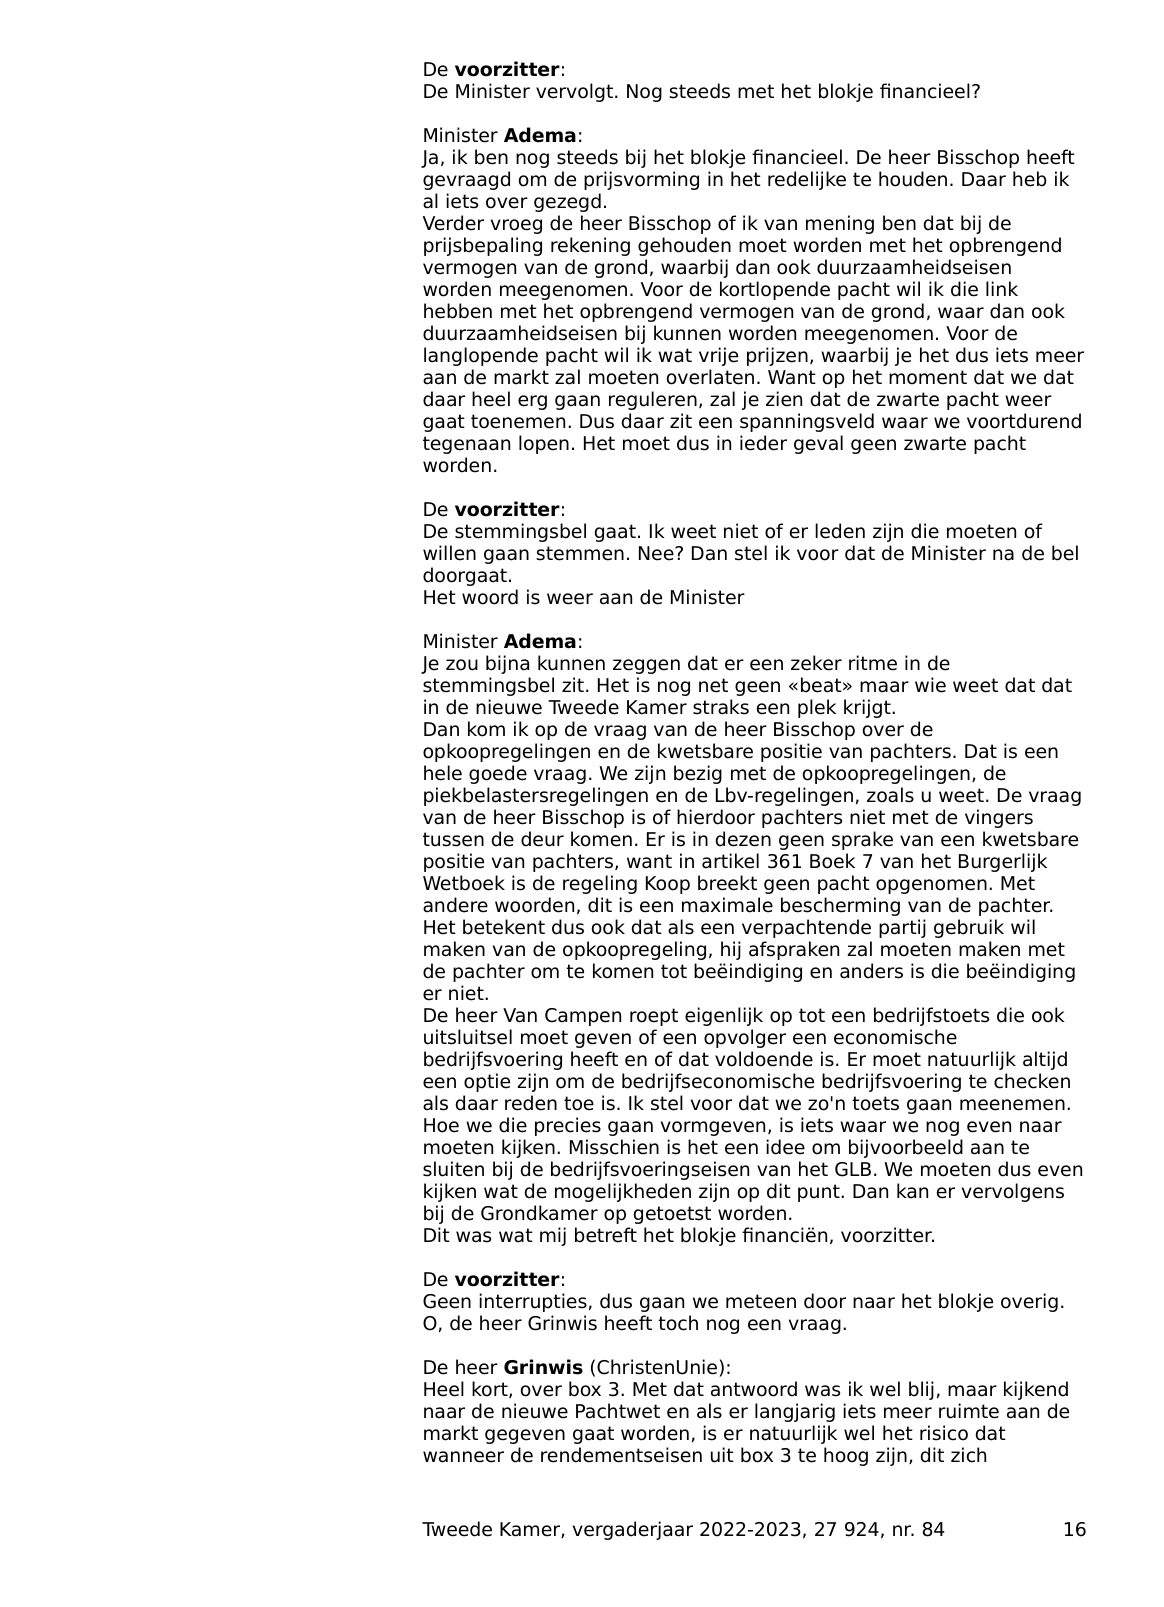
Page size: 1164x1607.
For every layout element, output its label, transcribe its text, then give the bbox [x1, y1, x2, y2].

text Ja, ik ben nog steeds bij het blokje financieel. De heer Bisschop heeft gevraagd om de prijsvorming in het redelijke te houden. Daar heb ik al iets over gezegd. [422, 147, 1087, 213]
text Je zou bijna kunnen zeggen dat er een zeker ritme in de stemmingsbel zit. Het is nog net geen «beat» maar wie weet dat dat in de nieuwe Tweede Kamer straks een plek krijgt. [422, 653, 1087, 719]
text De voorzitter: [422, 499, 1087, 521]
text Dit was wat mij betreft het blokje financiën, voorzitter. [422, 1224, 1087, 1247]
text Het woord is weer aan de Minister [422, 587, 1087, 609]
text De voorzitter: [422, 1269, 1087, 1291]
text Verder vroeg de heer Bisschop of ik van mening ben dat bij de prijsbepaling rekening gehouden moet worden met het opbrengend vermogen van de grond, waarbij dan ook duurzaamheidseisen worden meegenomen. Voor de kortlopende pacht wil ik die link hebben met het opbrengend vermogen van de grond, waar dan ook duurzaamheidseisen bij kunnen worden meegenomen. Voor de langlopende pacht wil ik wat vrije prijzen, waarbij je het dus iets meer aan de markt zal moeten overlaten. Want op het moment dat we dat daar heel erg gaan reguleren, zal je zien dat de zwarte pacht weer gaat toenemen. Dus daar zit een spanningsveld waar we voortdurend tegenaan lopen. Het moet dus in ieder geval geen zwarte pacht worden. [422, 213, 1087, 477]
text De Minister vervolgt. Nog steeds met het blokje financieel? [422, 81, 1087, 103]
text Minister Adema: [422, 631, 1087, 653]
text De heer Van Campen roept eigenlijk op tot een bedrijfstoets die ook uitsluitsel moet geven of een opvolger een economische bedrijfsvoering heeft en of dat voldoende is. Er moet natuurlijk altijd een optie zijn om de bedrijfseconomische bedrijfsvoering te checken als daar reden toe is. Ik stel voor dat we zo'n toets gaan meenemen. Hoe we die precies gaan vormgeven, is iets waar we nog even naar moeten kijken. Misschien is het een idee om bijvoorbeeld aan te sluiten bij de bedrijfsvoeringseisen van het GLB. We moeten dus even kijken wat de mogelijkheden zijn op dit punt. Dan kan er vervolgens bij de Grondkamer op getoetst worden. [422, 1005, 1087, 1224]
text De heer Grinwis (ChristenUnie): [422, 1357, 1087, 1379]
text De stemmingsbel gaat. Ik weet niet of er leden zijn die moeten of willen gaan stemmen. Nee? Dan stel ik voor dat de Minister na de bel doorgaat. [422, 521, 1087, 587]
text Geen interrupties, dus gaan we meteen door naar het blokje overig. O, de heer Grinwis heeft toch nog een vraag. [422, 1291, 1087, 1335]
text Minister Adema: [422, 125, 1087, 147]
text Heel kort, over box 3. Met dat antwoord was ik wel blij, maar kijkend naar de nieuwe Pachtwet en als er langjarig iets meer ruimte aan de markt gegeven gaat worden, is er natuurlijk wel het risico dat wanneer de rendementseisen uit box 3 te hoog zijn, dit zich [422, 1379, 1087, 1467]
text Dan kom ik op de vraag van de heer Bisschop over de opkoopregelingen en de kwetsbare positie van pachters. Dat is een hele goede vraag. We zijn bezig met de opkoopregelingen, de piekbelastersregelingen en de Lbv-regelingen, zoals u weet. De vraag van de heer Bisschop is of hierdoor pachters niet met de vingers tussen de deur komen. Er is in dezen geen sprake van een kwetsbare positie van pachters, want in artikel 361 Boek 7 van het Burgerlijk Wetboek is de regeling Koop breekt geen pacht opgenomen. Met andere woorden, dit is een maximale bescherming van de pachter. Het betekent dus ook dat als een verpachtende partij gebruik wil maken van de opkoopregeling, hij afspraken zal moeten maken met de pachter om te komen tot beëindiging en anders is die beëindiging er niet. [422, 719, 1087, 1005]
text De voorzitter: [422, 59, 1087, 81]
